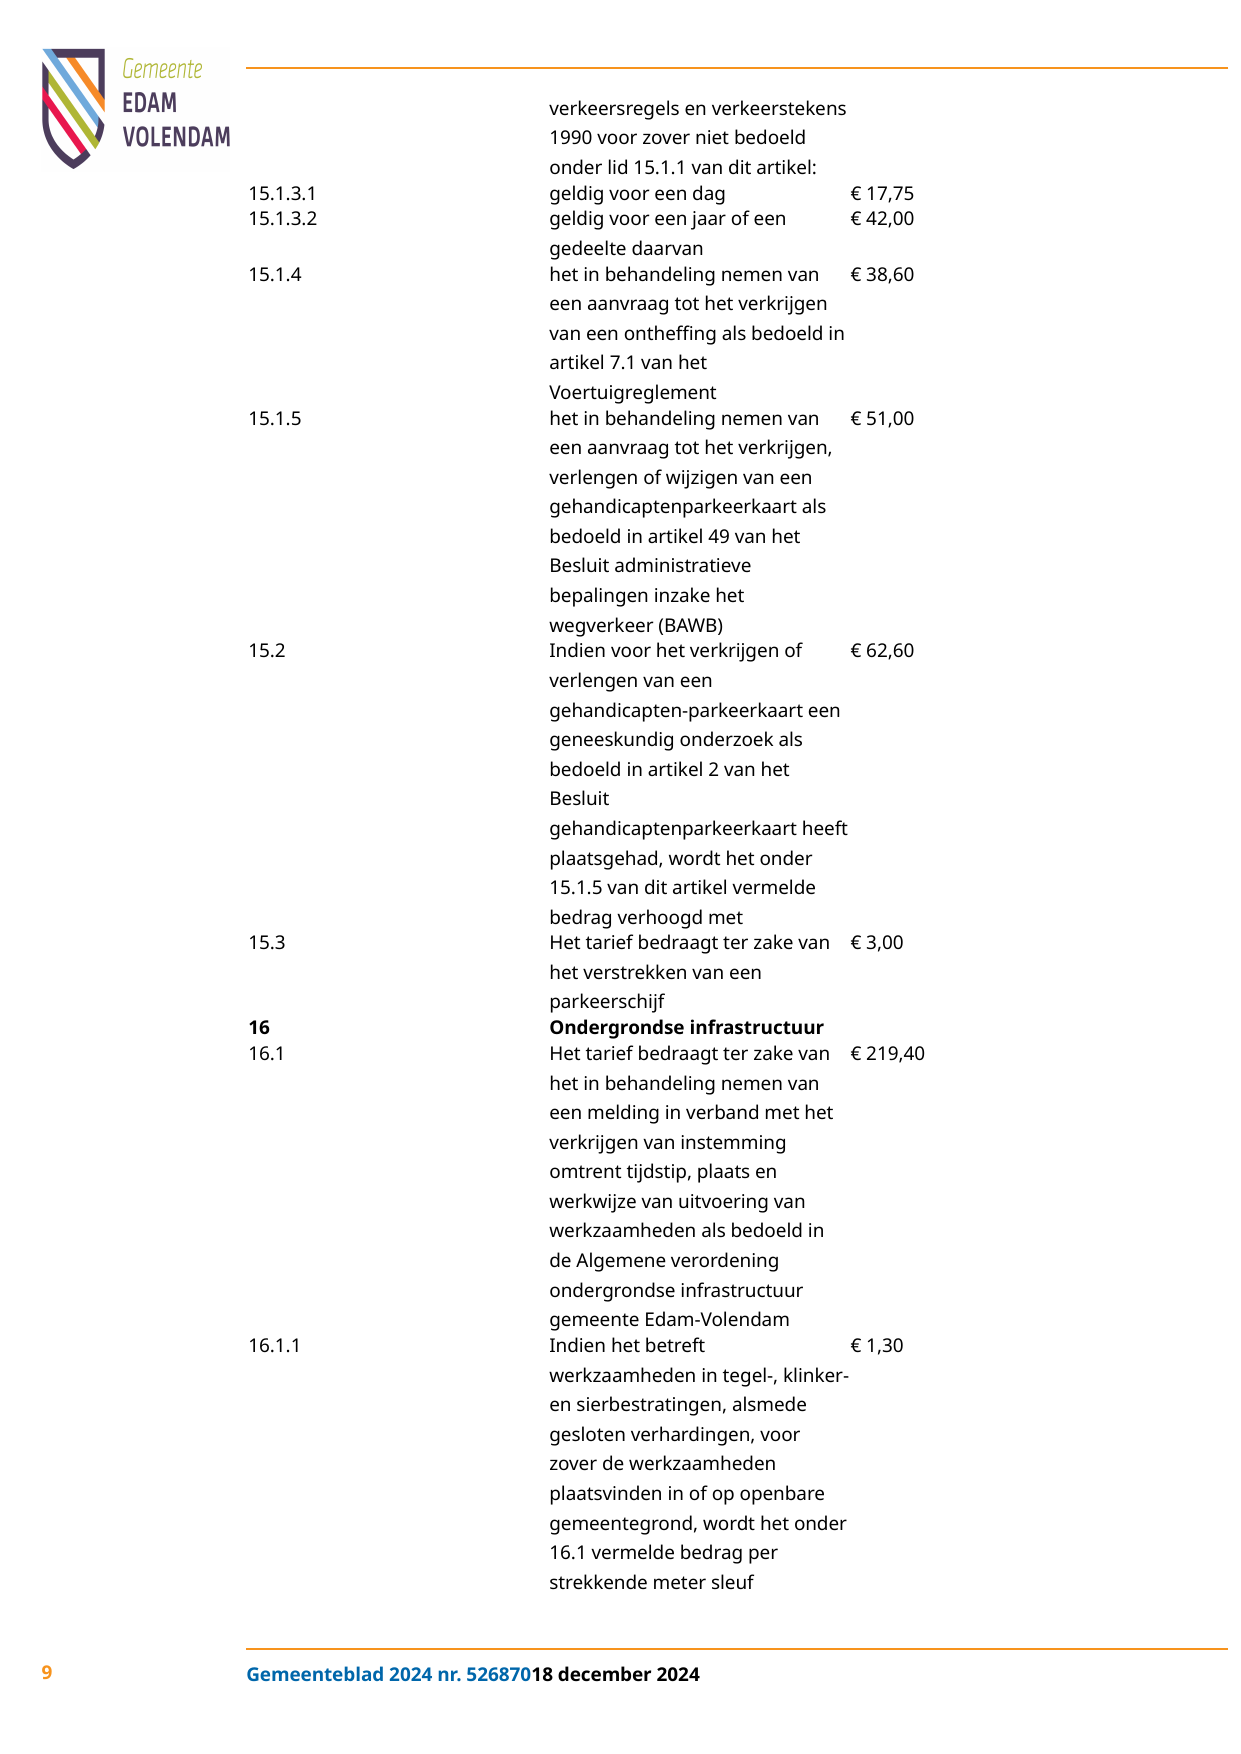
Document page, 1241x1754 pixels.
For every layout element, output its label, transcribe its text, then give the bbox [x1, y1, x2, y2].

table_cell 16.1 [248, 1040, 549, 1332]
table_cell [850, 1015, 1152, 1040]
table_cell het in behandeling nemen van een aanvraag tot het verkrijgen van een ontheffing als bedoeld in artikel 7.1 van het Voertuigreglement [549, 261, 850, 405]
table_cell € 219,40 [850, 1040, 1152, 1332]
table_cell € 38,60 [850, 261, 1152, 405]
table_cell Ondergrondse infrastructuur [549, 1015, 850, 1040]
table_cell Indien het betreft werkzaamheden in tegel-, klinker- en sierbestratingen, alsmede gesloten verhardingen, voor zover de werkzaamheden plaatsvinden in of op openbare gemeentegrond, wordt het onder 16.1 vermelde bedrag per strekkende meter sleuf [549, 1332, 850, 1594]
table_cell € 1,30 [850, 1332, 1152, 1594]
table_cell 15.1.5 [248, 405, 549, 638]
table_cell geldig voor een jaar of een gedeelte daarvan [549, 205, 850, 261]
table_cell € 51,00 [850, 405, 1152, 638]
table_cell geldig voor een dag [549, 180, 850, 205]
table_cell Het tarief bedraagt ter zake van het in behandeling nemen van een melding in verband met het verkrijgen van instemming omtrent tijdstip, plaats en werkwijze van uitvoering van werkzaamheden als bedoeld in de Algemene verordening ondergrondse infrastructuur gemeente Edam-Volendam [549, 1040, 850, 1332]
table_cell 15.1.3.1 [248, 180, 549, 205]
picture [41, 47, 231, 172]
table_cell € 17,75 [850, 180, 1152, 205]
table_cell 16.1.1 [248, 1332, 549, 1594]
table_cell 15.3 [248, 930, 549, 1014]
table_cell € 62,60 [850, 638, 1152, 929]
table_cell € 42,00 [850, 205, 1152, 261]
table_cell 16 [248, 1015, 549, 1040]
table_cell verkeersregels en verkeerstekens 1990 voor zover niet bedoeld onder lid 15.1.1 van dit artikel: [549, 95, 850, 180]
table_cell 15.1.4 [248, 261, 549, 405]
table_cell Het tarief bedraagt ter zake van het verstrekken van een parkeerschijf [549, 930, 850, 1014]
table_cell [248, 95, 549, 180]
table_cell € 3,00 [850, 930, 1152, 1014]
table_cell 15.2 [248, 638, 549, 929]
table_cell 15.1.3.2 [248, 205, 549, 261]
table_cell het in behandeling nemen van een aanvraag tot het verkrijgen, verlengen of wijzigen van een gehandicaptenparkeerkaart als bedoeld in artikel 49 van het Besluit administratieve bepalingen inzake het wegverkeer (BAWB) [549, 405, 850, 638]
table_cell [850, 95, 1152, 180]
table_cell Indien voor het verkrijgen of verlengen van een gehandicapten-parkeerkaart een geneeskundig onderzoek als bedoeld in artikel 2 van het Besluit gehandicaptenparkeerkaart heeft plaatsgehad, wordt het onder 15.1.5 van dit artikel vermelde bedrag verhoogd met [549, 638, 850, 929]
